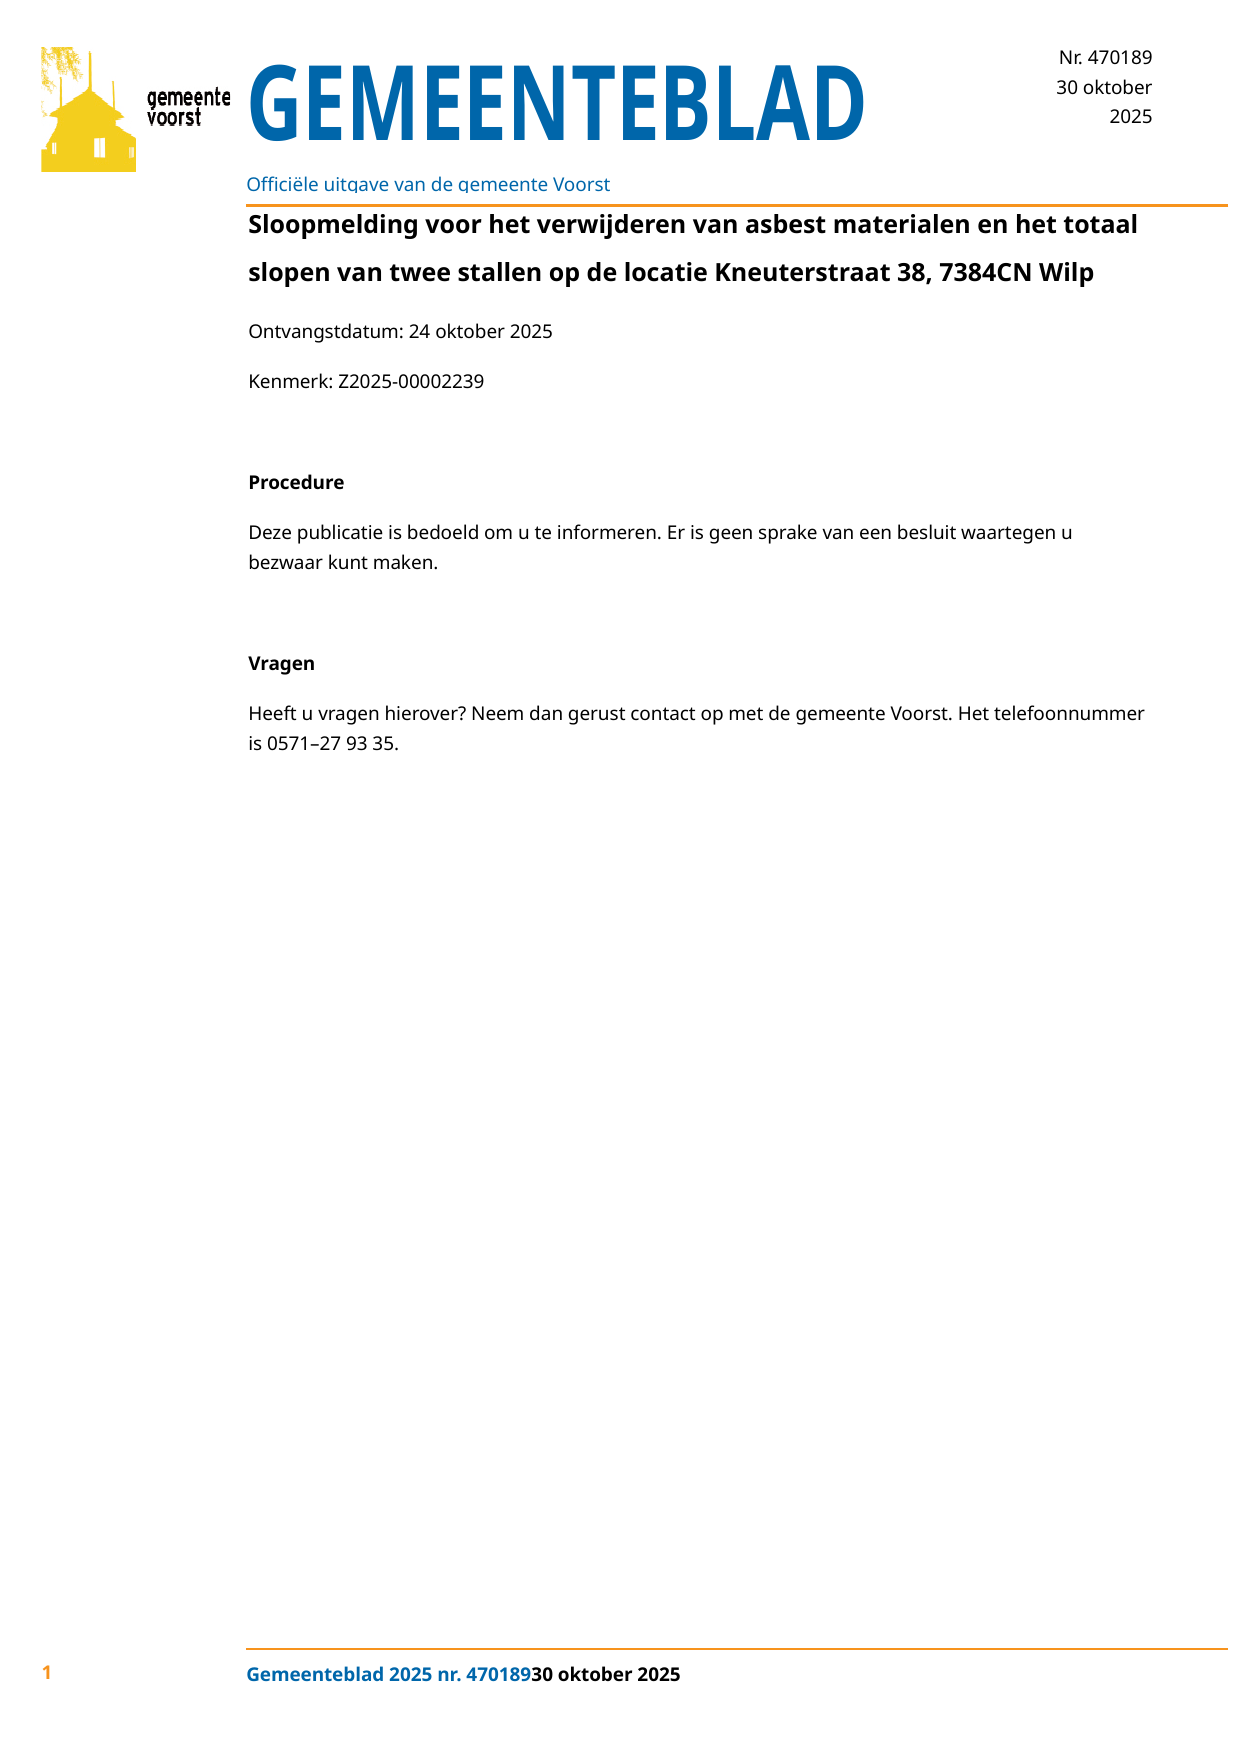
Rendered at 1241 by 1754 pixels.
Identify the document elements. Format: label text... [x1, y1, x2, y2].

picture [41, 47, 231, 172]
text Vragen [248, 650, 1152, 676]
text Heeft u vragen hierover? Neem dan gerust contact op met de gemeente Voorst. Het telefoonnummer is 0571–27 93 35. [248, 700, 1152, 756]
text Procedure [248, 469, 1152, 495]
text Sloopmelding voor het verwijderen van asbest materialen en het totaal slopen van twee stallen op de locatie Kneuterstraat 38, 7384CN Wilp [248, 207, 1152, 288]
text Deze publicatie is bedoeld om u te informeren. Er is geen sprake van een besluit waartegen u bezwaar kunt maken. [248, 519, 1152, 575]
text Kenmerk: Z2025-00002239 [248, 368, 1152, 394]
text Ontvangstdatum: 24 oktober 2025 [248, 318, 1152, 344]
